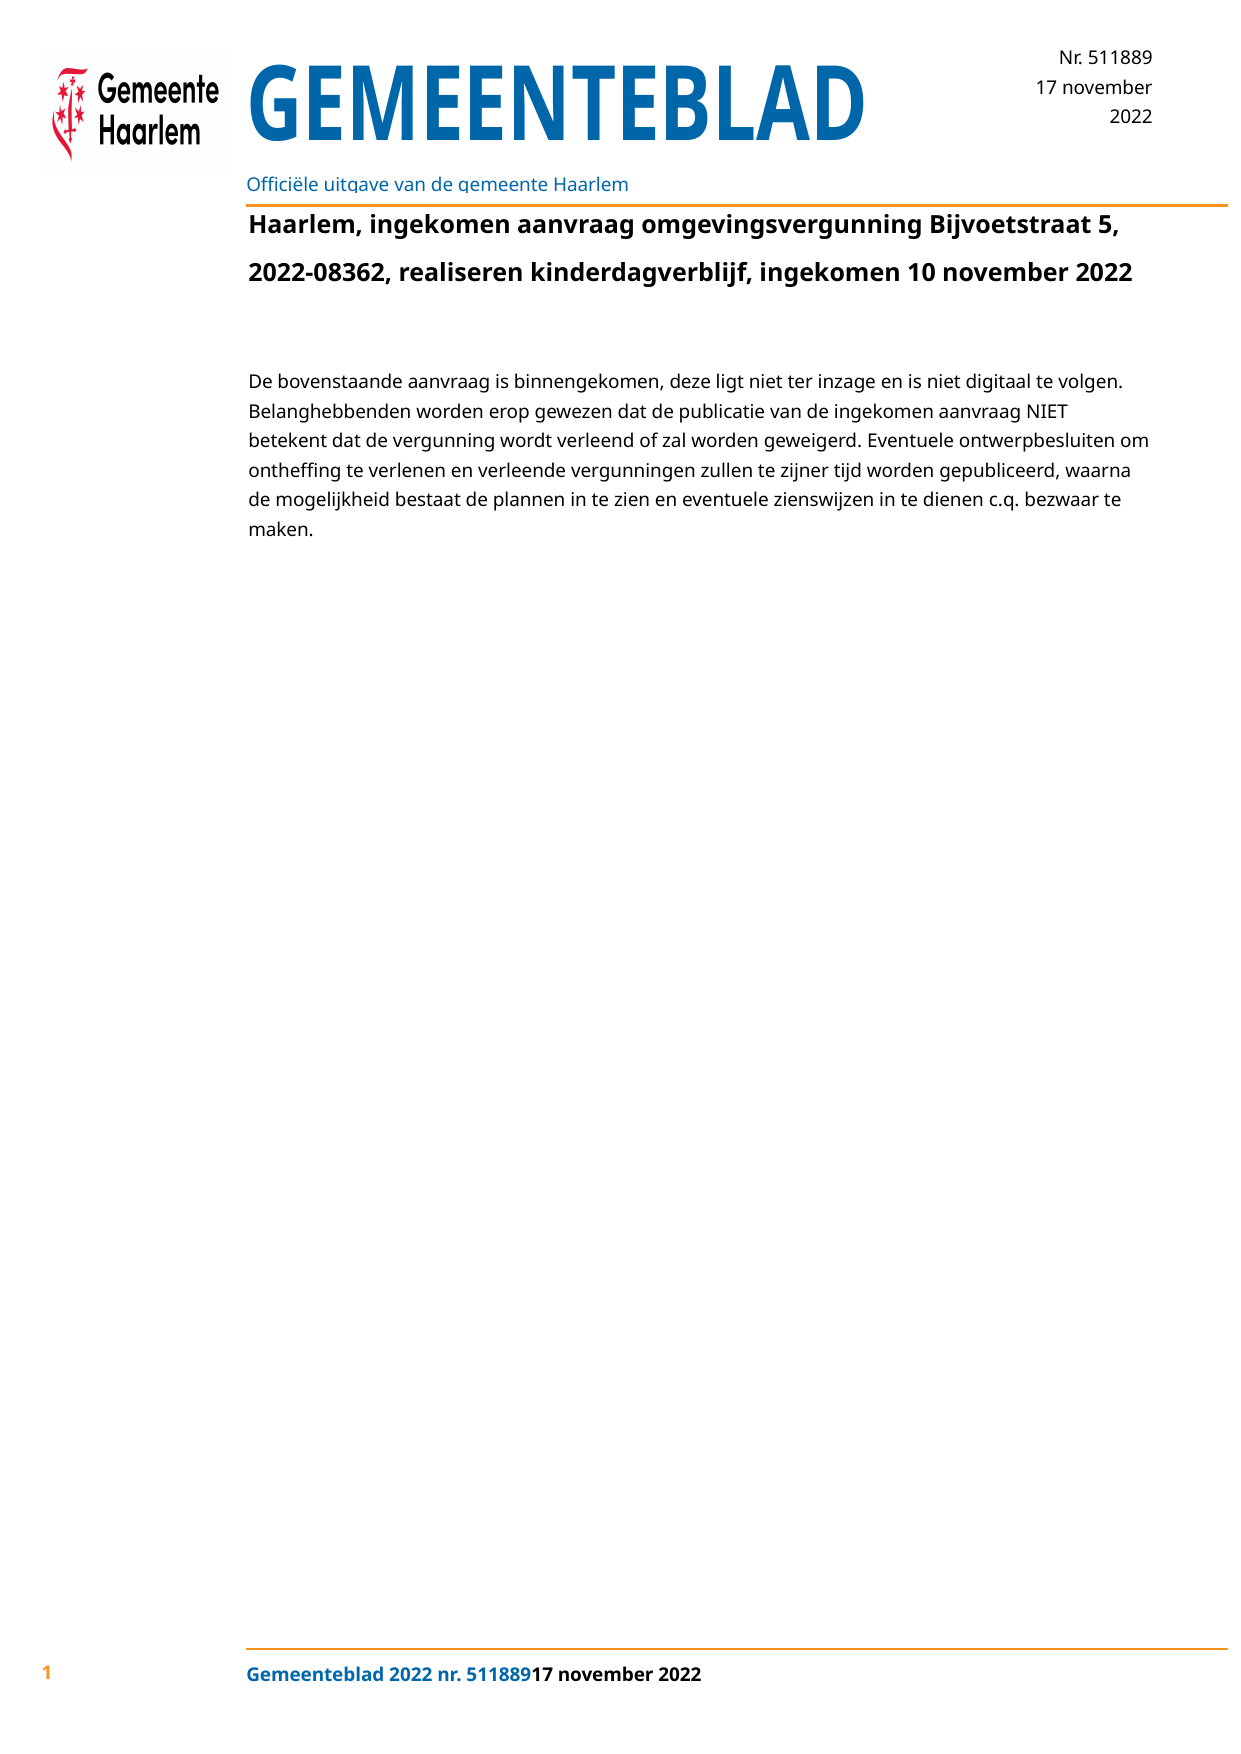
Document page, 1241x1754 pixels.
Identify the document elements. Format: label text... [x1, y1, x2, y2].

text De bovenstaande aanvraag is binnengekomen, deze ligt niet ter inzage en is niet digitaal te volgen. Belanghebbenden worden erop gewezen dat de publicatie van de ingekomen aanvraag NIET betekent dat de vergunning wordt verleend of zal worden geweigerd. Eventuele ontwerpbesluiten om ontheffing te verlenen en verleende vergunningen zullen te zijner tijd worden gepubliceerd, waarna de mogelijkheid bestaat de plannen in te zien en eventuele zienswijzen in te dienen c.q. bezwaar te maken. [248, 368, 1152, 542]
text Haarlem, ingekomen aanvraag omgevingsvergunning Bijvoetstraat 5, 2022-08362, realiseren kinderdagverblijf, ingekomen 10 november 2022 [248, 207, 1152, 288]
picture [41, 47, 231, 172]
